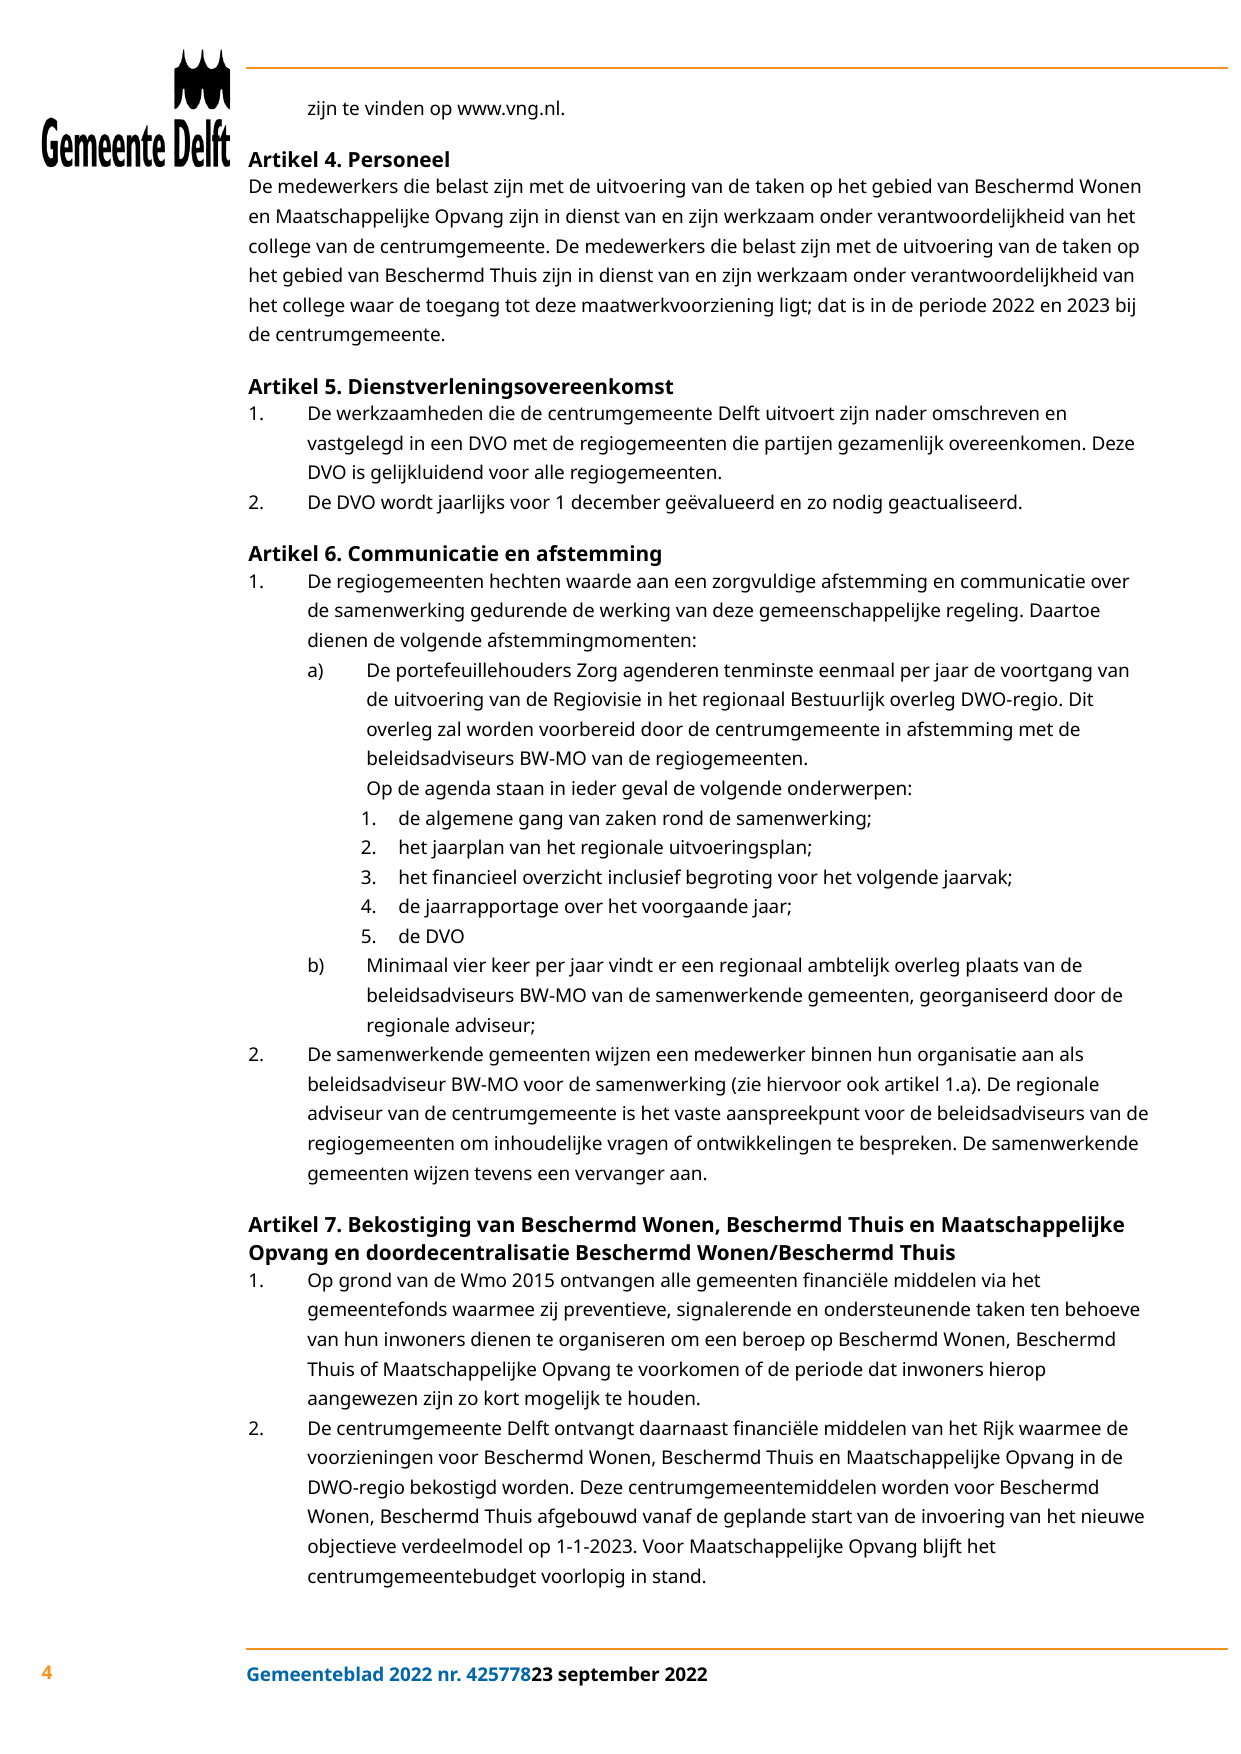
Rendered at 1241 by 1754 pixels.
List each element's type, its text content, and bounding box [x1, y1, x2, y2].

list De regiogemeenten hechten waarde aan een zorgvuldige afstemming en communicatie over de samenwerking gedurende de werking van deze gemeenschappelijke regeling. Daartoe dienen de volgende afstemmingmomenten: [248, 568, 1152, 653]
list De werkzaamheden die de centrumgemeente Delft uitvoert zijn nader omschreven en vastgelegd in een DVO met de regiogemeenten die partijen gezamenlijk overeenkomen. Deze DVO is gelijkluidend voor alle regiogemeenten. [248, 400, 1152, 485]
list de jaarrapportage over het voorgaande jaar; [361, 893, 1152, 919]
list De portefeuillehouders Zorg agenderen tenminste eenmaal per jaar de voortgang van de uitvoering van de Regiovisie in het regionaal Bestuurlijk overleg DWO-regio. Dit overleg zal worden voorbereid door de centrumgemeente in afstemming met de beleidsadviseurs BW-MO van de regiogemeenten. [307, 657, 1152, 771]
list de DVO [361, 923, 1152, 949]
text Artikel 4. Personeel [248, 145, 1152, 174]
text Artikel 5. Dienstverleningsovereenkomst [248, 372, 1152, 400]
list het jaarplan van het regionale uitvoeringsplan; [361, 834, 1152, 860]
picture [41, 47, 231, 172]
list de algemene gang van zaken rond de samenwerking; [361, 805, 1152, 830]
list De samenwerkende gemeenten wijzen een medewerker binnen hun organisatie aan als beleidsadviseur BW-MO voor de samenwerking (zie hiervoor ook artikel 1.a). De regionale adviseur van de centrumgemeente is het vaste aanspreekpunt voor de beleidsadviseurs van de regiogemeenten om inhoudelijke vragen of ontwikkelingen te bespreken. De samenwerkende gemeenten wijzen tevens een vervanger aan. [248, 1041, 1152, 1185]
text Artikel 7. Bekostiging van Beschermd Wonen, Beschermd Thuis en Maatschappelijke Opvang en doordecentralisatie Beschermd Wonen/Beschermd Thuis [248, 1210, 1152, 1267]
list Op de agenda staan in ieder geval de volgende onderwerpen: [307, 775, 1152, 801]
text Artikel 6. Communicatie en afstemming [248, 539, 1152, 568]
list De DVO wordt jaarlijks voor 1 december geëvalueerd en zo nodig geactualiseerd. [248, 489, 1152, 515]
list De centrumgemeente Delft ontvangt daarnaast financiële middelen van het Rijk waarmee de voorzieningen voor Beschermd Wonen, Beschermd Thuis en Maatschappelijke Opvang in de DWO-regio bekostigd worden. Deze centrumgemeentemiddelen worden voor Beschermd Wonen, Beschermd Thuis afgebouwd vanaf de geplande start van de invoering van het nieuwe objectieve verdeelmodel op 1-1-2023. Voor Maatschappelijke Opvang blijft het centrumgemeentebudget voorlopig in stand. [248, 1415, 1152, 1588]
list zijn te vinden op www.vng.nl. [248, 95, 1152, 121]
list het financieel overzicht inclusief begroting voor het volgende jaarvak; [361, 864, 1152, 889]
list Minimaal vier keer per jaar vindt er een regionaal ambtelijk overleg plaats van de beleidsadviseurs BW-MO van de samenwerkende gemeenten, georganiseerd door de regionale adviseur; [307, 953, 1152, 1037]
text De medewerkers die belast zijn met de uitvoering van de taken op het gebied van Beschermd Wonen en Maatschappelijke Opvang zijn in dienst van en zijn werkzaam onder verantwoordelijkheid van het college van de centrumgemeente. De medewerkers die belast zijn met de uitvoering van de taken op het gebied van Beschermd Thuis zijn in dienst van en zijn werkzaam onder verantwoordelijkheid van het college waar de toegang tot deze maatwerkvoorziening ligt; dat is in de periode 2022 en 2023 bij de centrumgemeente. [248, 174, 1152, 347]
list Op grond van de Wmo 2015 ontvangen alle gemeenten financiële middelen via het gemeentefonds waarmee zij preventieve, signalerende en ondersteunende taken ten behoeve van hun inwoners dienen te organiseren om een beroep op Beschermd Wonen, Beschermd Thuis of Maatschappelijke Opvang te voorkomen of de periode dat inwoners hierop aangewezen zijn zo kort mogelijk te houden. [248, 1267, 1152, 1411]
